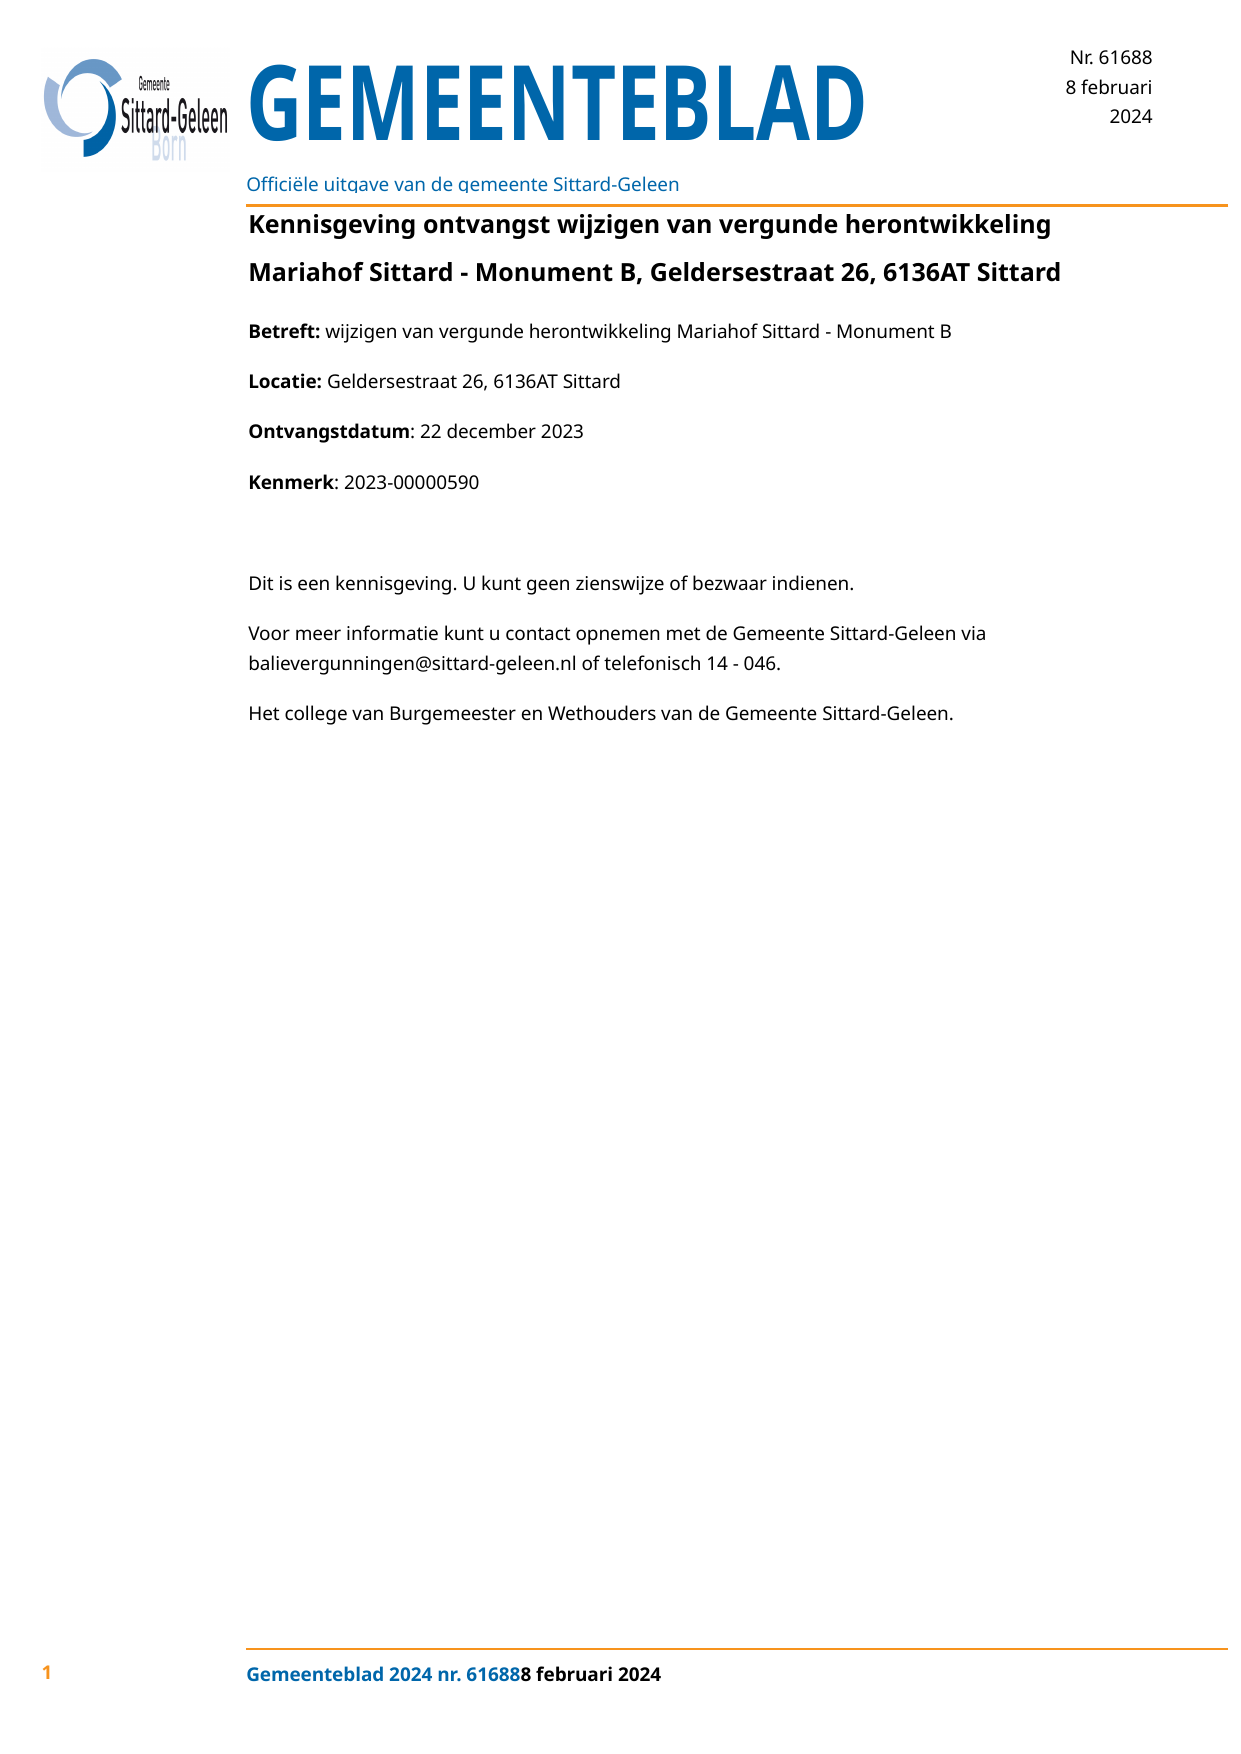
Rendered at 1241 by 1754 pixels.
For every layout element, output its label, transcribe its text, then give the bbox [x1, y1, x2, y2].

text Dit is een kennisgeving. U kunt geen zienswijze of bezwaar indienen. [248, 570, 1152, 596]
text Kenmerk: 2023-00000590 [248, 469, 1152, 495]
text Betreft: wijzigen van vergunde herontwikkeling Mariahof Sittard - Monument B [248, 318, 1152, 344]
text Kennisgeving ontvangst wijzigen van vergunde herontwikkeling Mariahof Sittard - Monument B, Geldersestraat 26, 6136AT Sittard [248, 207, 1152, 288]
text Het college van Burgemeester en Wethouders van de Gemeente Sittard-Geleen. [248, 700, 1152, 726]
text Ontvangstdatum: 22 december 2023 [248, 419, 1152, 444]
text Locatie: Geldersestraat 26, 6136AT Sittard [248, 368, 1152, 394]
text Voor meer informatie kunt u contact opnemen met de Gemeente Sittard-Geleen via balievergunningen@sittard-geleen.nl of telefonisch 14 - 046. [248, 620, 1152, 676]
picture [41, 47, 231, 172]
